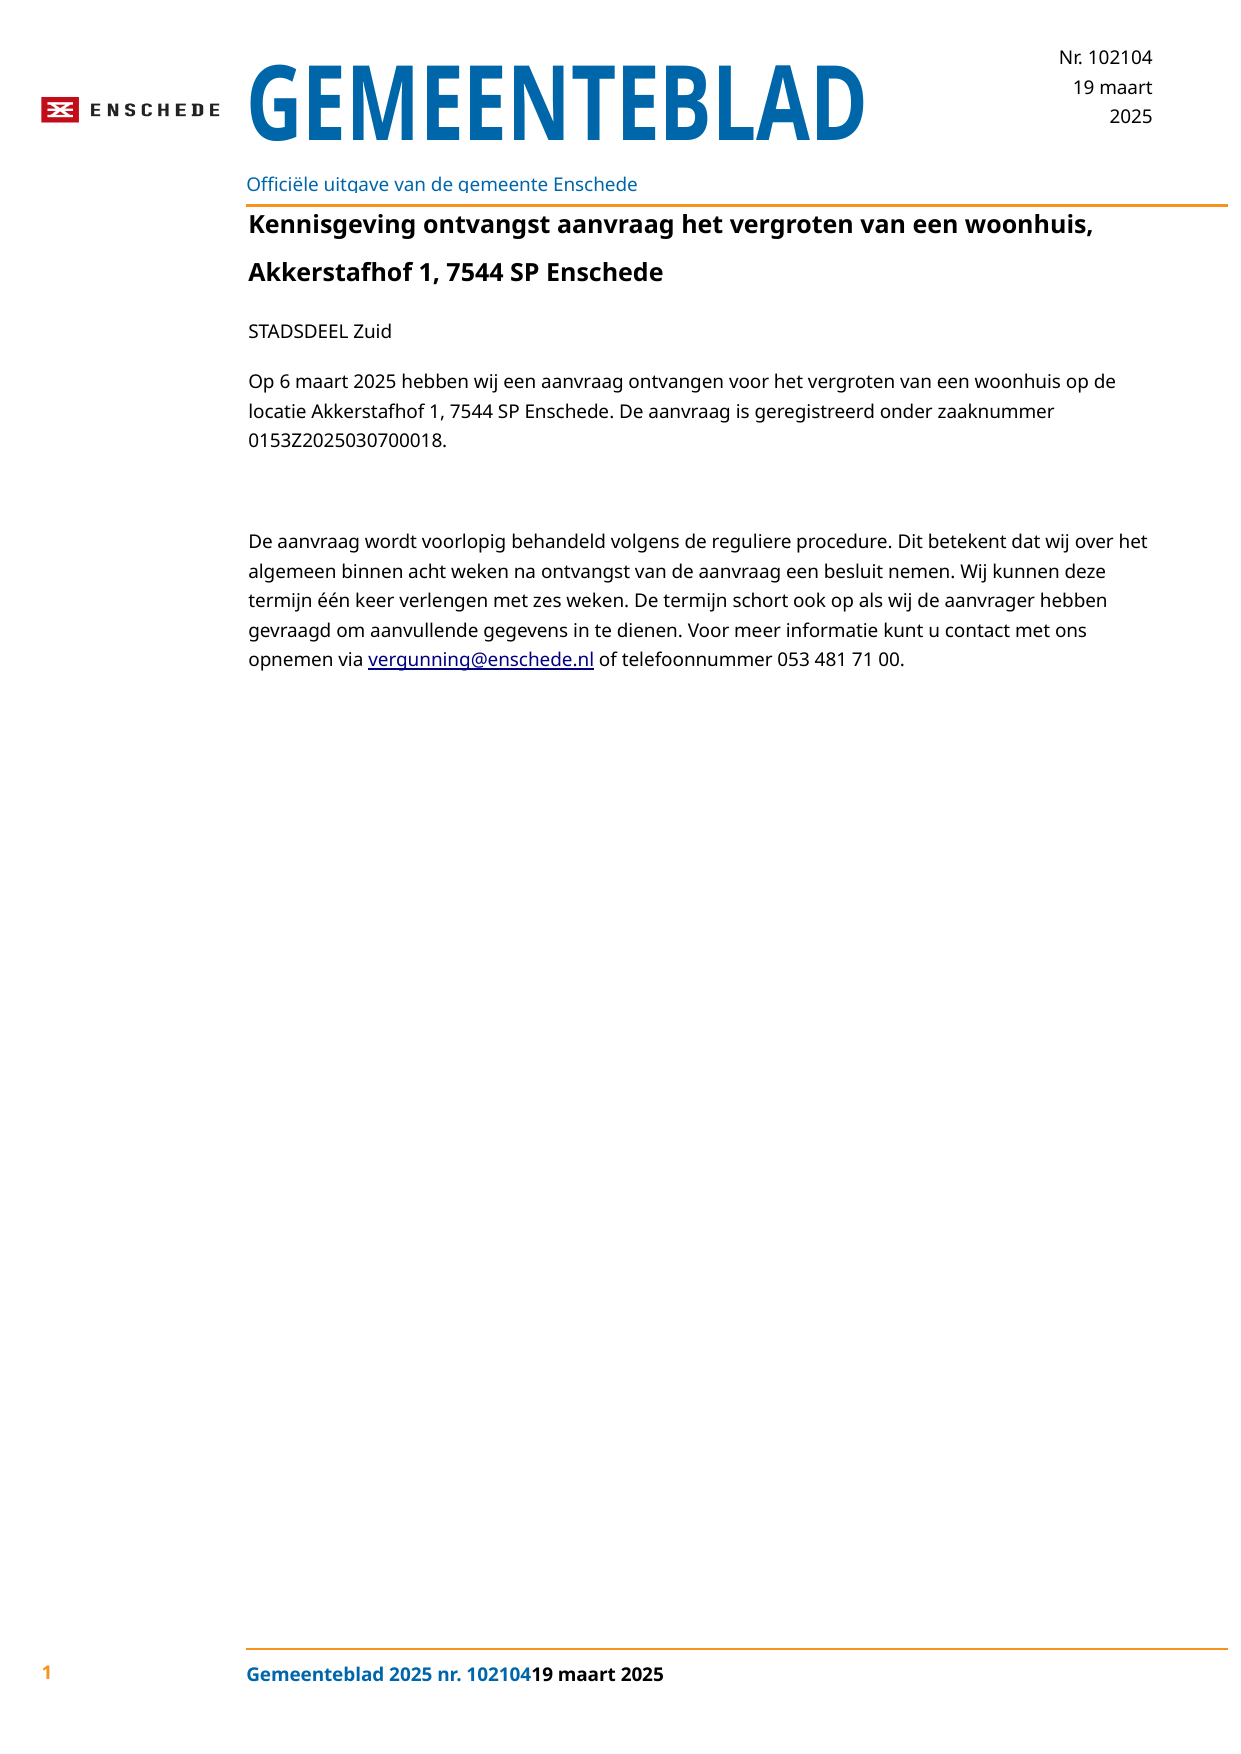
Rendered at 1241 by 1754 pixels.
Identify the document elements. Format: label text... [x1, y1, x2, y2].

text Kennisgeving ontvangst aanvraag het vergroten van een woonhuis, Akkerstafhof 1, 7544 SP Enschede [248, 207, 1152, 288]
text Op 6 maart 2025 hebben wij een aanvraag ontvangen voor het vergroten van een woonhuis op de locatie Akkerstafhof 1, 7544 SP Enschede. De aanvraag is geregistreerd onder zaaknummer 0153Z2025030700018. [248, 368, 1152, 453]
picture [41, 47, 231, 172]
text De aanvraag wordt voorlopig behandeld volgens de reguliere procedure. Dit betekent dat wij over het algemeen binnen acht weken na ontvangst van de aanvraag een besluit nemen. Wij kunnen deze termijn één keer verlengen met zes weken. De termijn schort ook op als wij de aanvrager hebben gevraagd om aanvullende gegevens in te dienen. Voor meer informatie kunt u contact met ons opnemen via vergunning@enschede.nl of telefoonnummer 053 481 71 00. [248, 528, 1152, 672]
text STADSDEEL Zuid [248, 318, 1152, 344]
